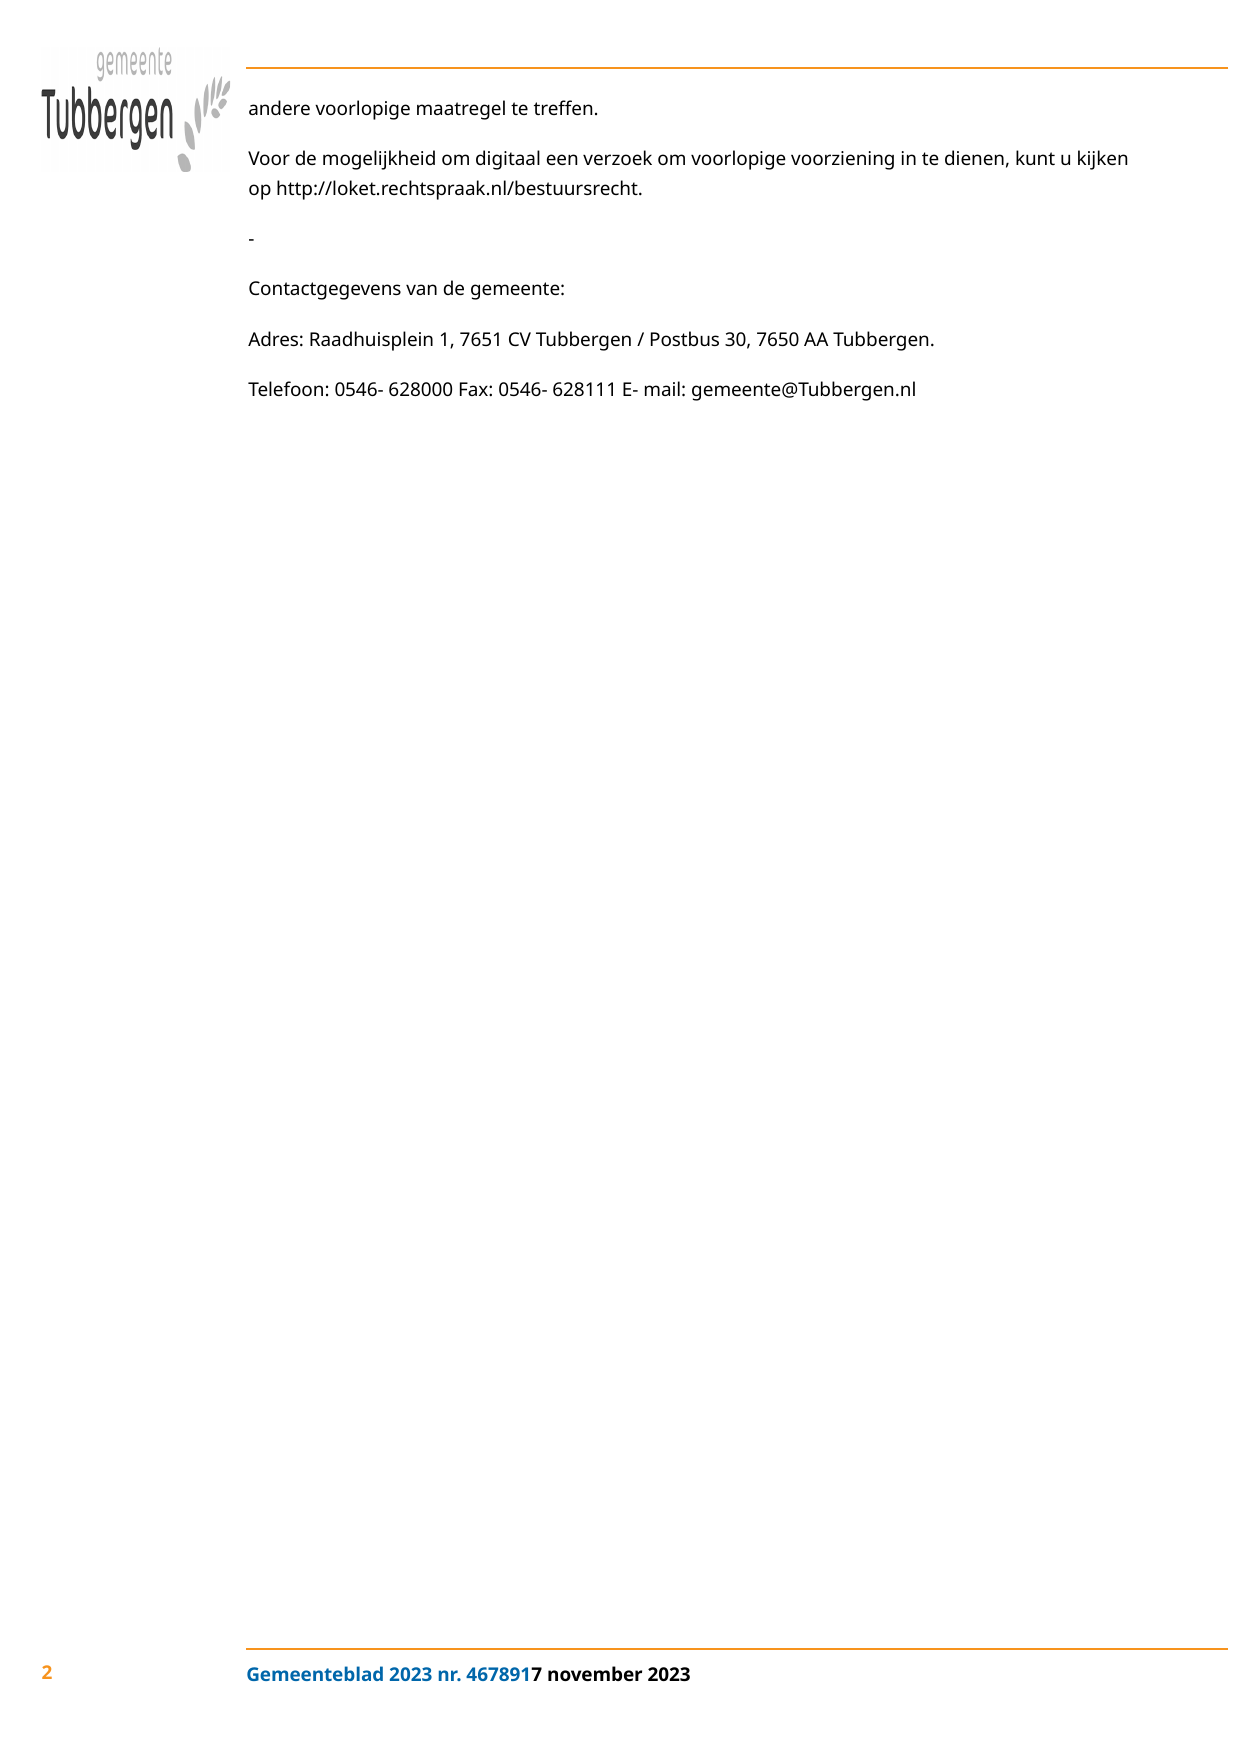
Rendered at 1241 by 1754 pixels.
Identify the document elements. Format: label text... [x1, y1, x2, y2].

text - [248, 225, 1152, 251]
picture [41, 47, 231, 172]
text Voor de mogelijkheid om digitaal een verzoek om voorlopige voorziening in te dienen, kunt u kijken op http://loket.rechtspraak.nl/bestuursrecht. [248, 145, 1152, 201]
text Telefoon: 0546- 628000 Fax: 0546- 628111 E- mail: gemeente@Tubbergen.nl [248, 376, 1152, 402]
text andere voorlopige maatregel te treffen. [248, 95, 1152, 121]
text Contactgegevens van de gemeente: [248, 276, 1152, 301]
text Adres: Raadhuisplein 1, 7651 CV Tubbergen / Postbus 30, 7650 AA Tubbergen. [248, 326, 1152, 352]
